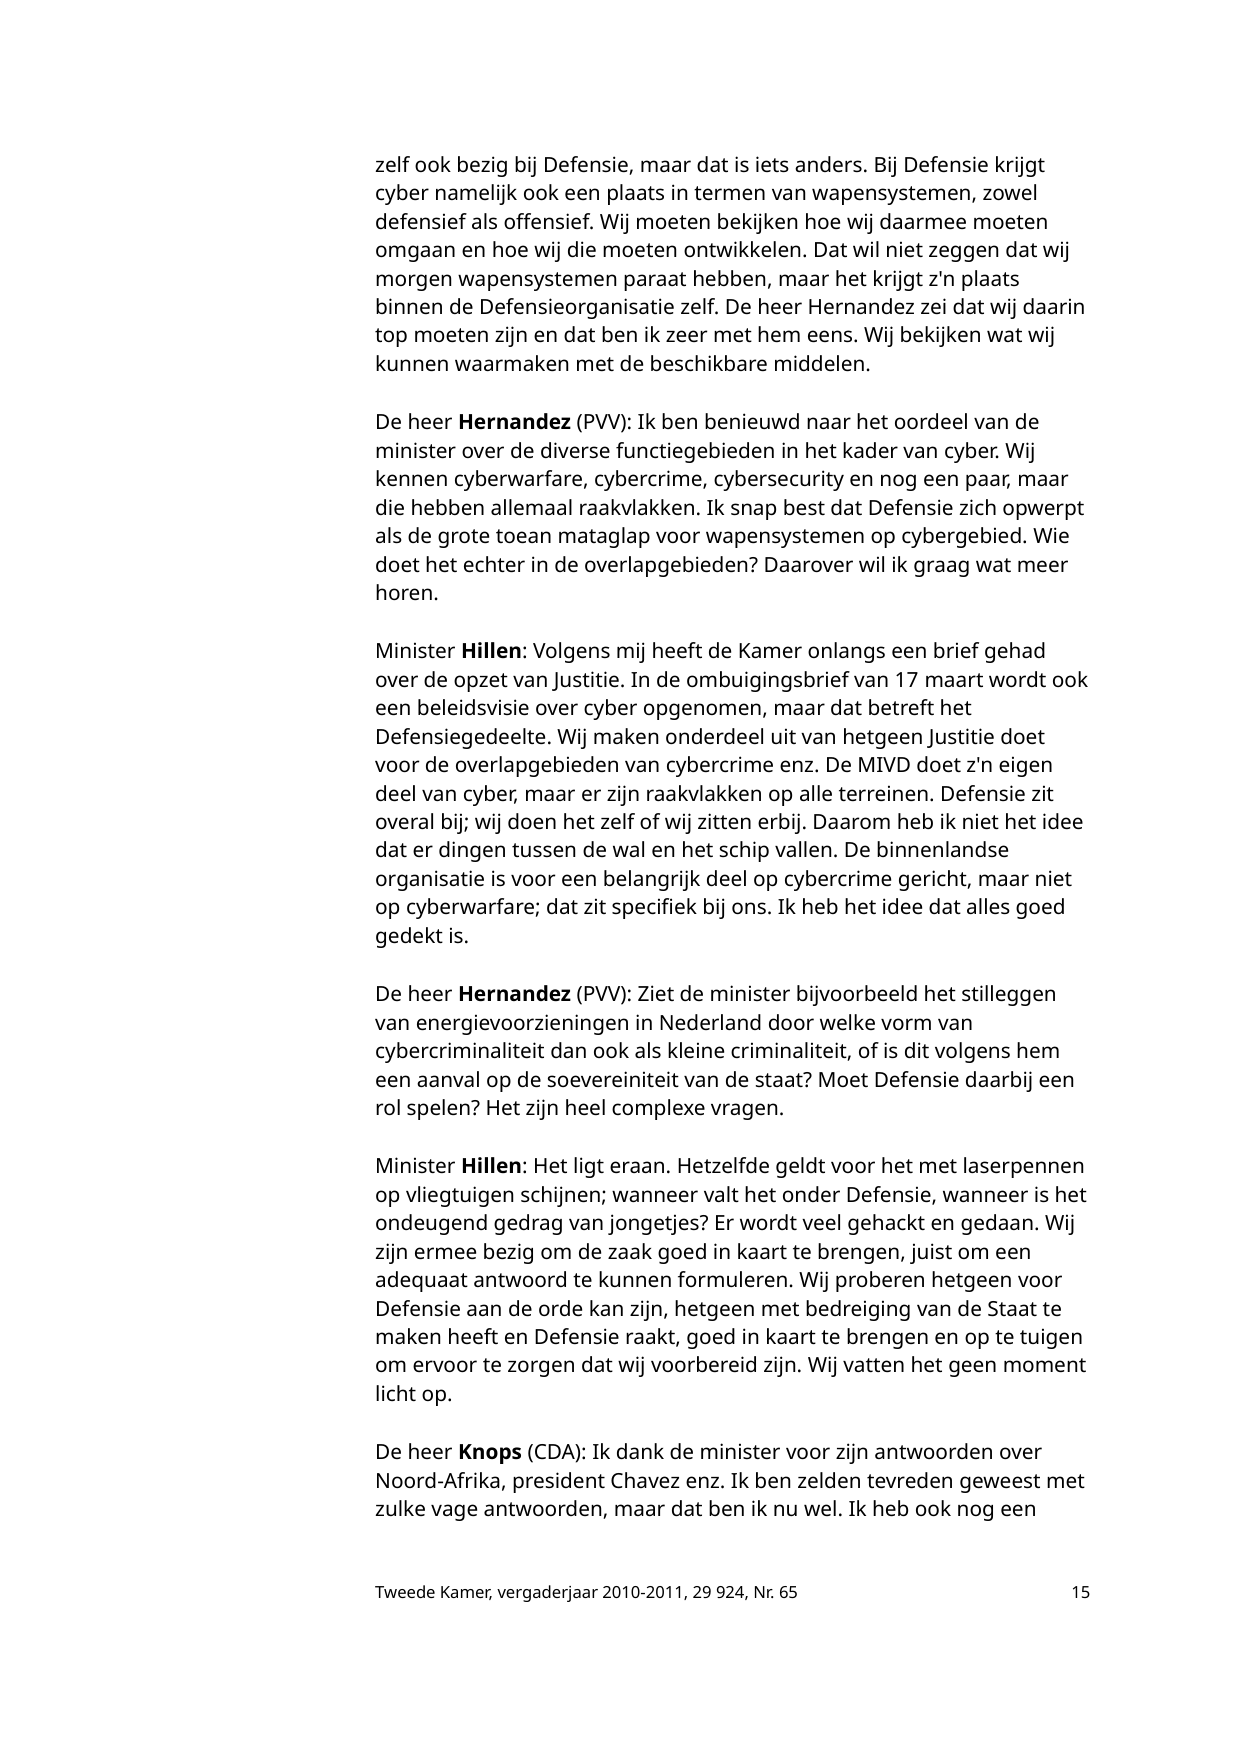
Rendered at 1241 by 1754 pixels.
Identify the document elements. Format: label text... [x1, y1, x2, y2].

text Minister Hillen: Het ligt eraan. Hetzelfde geldt voor het met laserpennen op vliegtuigen schijnen; wanneer valt het onder Defensie, wanneer is het ondeugend gedrag van jongetjes? Er wordt veel gehackt en gedaan. Wij zijn ermee bezig om de zaak goed in kaart te brengen, juist om een adequaat antwoord te kunnen formuleren. Wij proberen hetgeen voor Defensie aan de orde kan zijn, hetgeen met bedreiging van de Staat te maken heeft en Defensie raakt, goed in kaart te brengen en op te tuigen om ervoor te zorgen dat wij voorbereid zijn. Wij vatten het geen moment licht op. [375, 1152, 1090, 1407]
text De heer Knops (CDA): Ik dank de minister voor zijn antwoorden over Noord-Afrika, president Chavez enz. Ik ben zelden tevreden geweest met zulke vage antwoorden, maar dat ben ik nu wel. Ik heb ook nog een [375, 1437, 1090, 1523]
text zelf ook bezig bij Defensie, maar dat is iets anders. Bij Defensie krijgt cyber namelijk ook een plaats in termen van wapensystemen, zowel defensief als offensief. Wij moeten bekijken hoe wij daarmee moeten omgaan en hoe wij die moeten ontwikkelen. Dat wil niet zeggen dat wij morgen wapensystemen paraat hebben, maar het krijgt z'n plaats binnen de Defensieorganisatie zelf. De heer Hernandez zei dat wij daarin top moeten zijn en dat ben ik zeer met hem eens. Wij bekijken wat wij kunnen waarmaken met de beschikbare middelen. [375, 150, 1090, 377]
text Minister Hillen: Volgens mij heeft de Kamer onlangs een brief gehad over de opzet van Justitie. In de ombuigingsbrief van 17 maart wordt ook een beleidsvisie over cyber opgenomen, maar dat betreft het Defensiegedeelte. Wij maken onderdeel uit van hetgeen Justitie doet voor de overlapgebieden van cybercrime enz. De MIVD doet z'n eigen deel van cyber, maar er zijn raakvlakken op alle terreinen. Defensie zit overal bij; wij doen het zelf of wij zitten erbij. Daarom heb ik niet het idee dat er dingen tussen de wal en het schip vallen. De binnenlandse organisatie is voor een belangrijk deel op cybercrime gericht, maar niet op cyberwarfare; dat zit specifiek bij ons. Ik heb het idee dat alles goed gedekt is. [375, 637, 1090, 949]
text De heer Hernandez (PVV): Ziet de minister bijvoorbeeld het stilleggen van energievoorzieningen in Nederland door welke vorm van cybercriminaliteit dan ook als kleine criminaliteit, of is dit volgens hem een aanval op de soevereiniteit van de staat? Moet Defensie daarbij een rol spelen? Het zijn heel complexe vragen. [375, 979, 1090, 1122]
text De heer Hernandez (PVV): Ik ben benieuwd naar het oordeel van de minister over de diverse functiegebieden in het kader van cyber. Wij kennen cyberwarfare, cybercrime, cybersecurity en nog een paar, maar die hebben allemaal raakvlakken. Ik snap best dat Defensie zich opwerpt als de grote toean mataglap voor wapensystemen op cybergebied. Wie doet het echter in de overlapgebieden? Daarover wil ik graag wat meer horen. [375, 407, 1090, 607]
